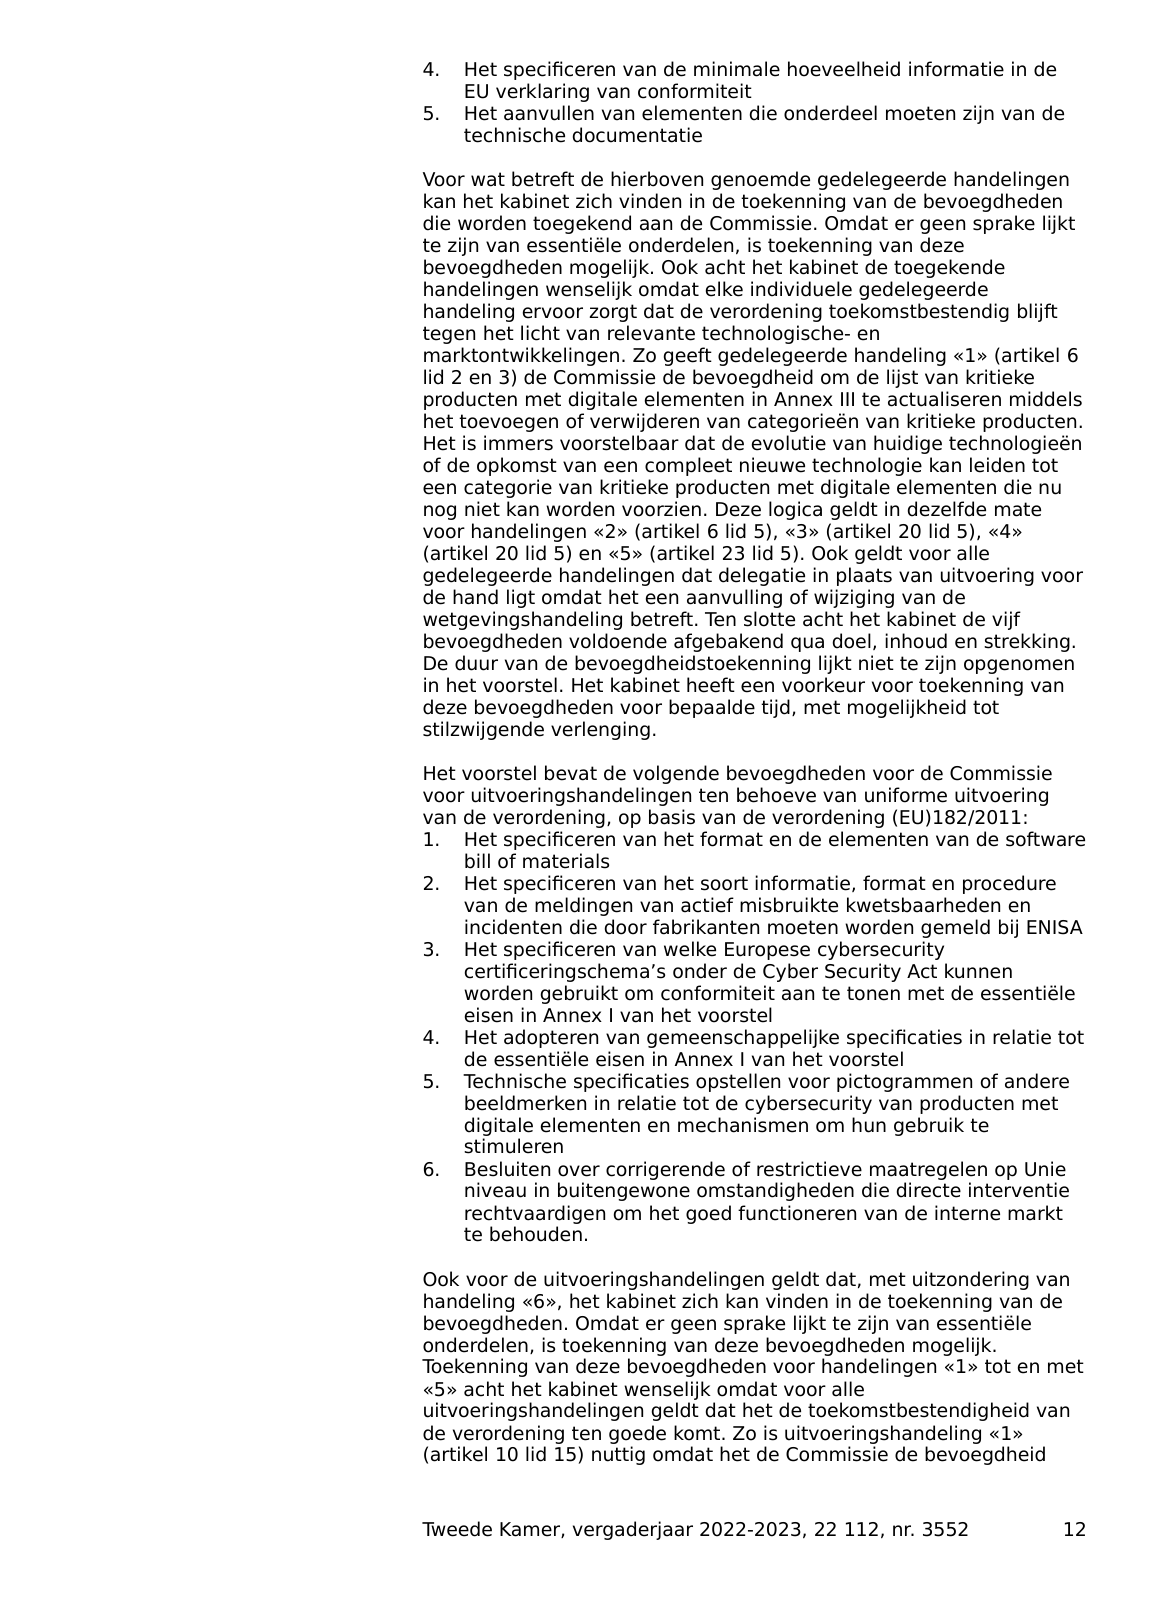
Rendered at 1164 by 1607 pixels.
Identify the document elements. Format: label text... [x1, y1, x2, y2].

text Ook voor de uitvoeringshandelingen geldt dat, met uitzondering van handeling «6», het kabinet zich kan vinden in de toekenning van de bevoegdheden. Omdat er geen sprake lijkt te zijn van essentiële onderdelen, is toekenning van deze bevoegdheden mogelijk. Toekenning van deze bevoegdheden voor handelingen «1» tot en met «5» acht het kabinet wenselijk omdat voor alle uitvoeringshandelingen geldt dat het de toekomstbestendigheid van de verordening ten goede komt. Zo is uitvoeringshandeling «1» (artikel 10 lid 15) nuttig omdat het de Commissie de bevoegdheid [422, 1268, 1087, 1466]
text 6. Besluiten over corrigerende of restrictieve maatregelen op Unie niveau in buitengewone omstandigheden die directe interventie rechtvaardigen om het goed functioneren van de interne markt te behouden. [422, 1158, 1087, 1246]
text 5. Technische specificaties opstellen voor pictogrammen of andere beeldmerken in relatie tot de cybersecurity van producten met digitale elementen en mechanismen om hun gebruik te stimuleren [422, 1071, 1087, 1158]
text 4. Het specificeren van de minimale hoeveelheid informatie in de EU verklaring van conformiteit [422, 59, 1087, 103]
text Het voorstel bevat de volgende bevoegdheden voor de Commissie voor uitvoeringshandelingen ten behoeve van uniforme uitvoering van de verordening, op basis van de verordening (EU)182/2011: [422, 763, 1087, 829]
text 4. Het adopteren van gemeenschappelijke specificaties in relatie tot de essentiële eisen in Annex I van het voorstel [422, 1027, 1087, 1071]
text 2. Het specificeren van het soort informatie, format en procedure van de meldingen van actief misbruikte kwetsbaarheden en incidenten die door fabrikanten moeten worden gemeld bij ENISA [422, 873, 1087, 939]
text 5. Het aanvullen van elementen die onderdeel moeten zijn van de technische documentatie [422, 103, 1087, 147]
text Voor wat betreft de hierboven genoemde gedelegeerde handelingen kan het kabinet zich vinden in de toekenning van de bevoegdheden die worden toegekend aan de Commissie. Omdat er geen sprake lijkt te zijn van essentiële onderdelen, is toekenning van deze bevoegdheden mogelijk. Ook acht het kabinet de toegekende handelingen wenselijk omdat elke individuele gedelegeerde handeling ervoor zorgt dat de verordening toekomstbestendig blijft tegen het licht van relevante technologische- en marktontwikkelingen. Zo geeft gedelegeerde handeling «1» (artikel 6 lid 2 en 3) de Commissie de bevoegdheid om de lijst van kritieke producten met digitale elementen in Annex III te actualiseren middels het toevoegen of verwijderen van categorieën van kritieke producten. Het is immers voorstelbaar dat de evolutie van huidige technologieën of de opkomst van een compleet nieuwe technologie kan leiden tot een categorie van kritieke producten met digitale elementen die nu nog niet kan worden voorzien. Deze logica geldt in dezelfde mate voor handelingen «2» (artikel 6 lid 5), «3» (artikel 20 lid 5), «4» (artikel 20 lid 5) en «5» (artikel 23 lid 5). Ook geldt voor alle gedelegeerde handelingen dat delegatie in plaats van uitvoering voor de hand ligt omdat het een aanvulling of wijziging van de wetgevingshandeling betreft. Ten slotte acht het kabinet de vijf bevoegdheden voldoende afgebakend qua doel, inhoud en strekking. De duur van de bevoegdheidstoekenning lijkt niet te zijn opgenomen in het voorstel. Het kabinet heeft een voorkeur voor toekenning van deze bevoegdheden voor bepaalde tijd, met mogelijkheid tot stilzwijgende verlenging. [422, 169, 1087, 741]
text 3. Het specificeren van welke Europese cybersecurity certificeringschema’s onder de Cyber Security Act kunnen worden gebruikt om conformiteit aan te tonen met de essentiële eisen in Annex I van het voorstel [422, 939, 1087, 1027]
text 1. Het specificeren van het format en de elementen van de software bill of materials [422, 829, 1087, 873]
